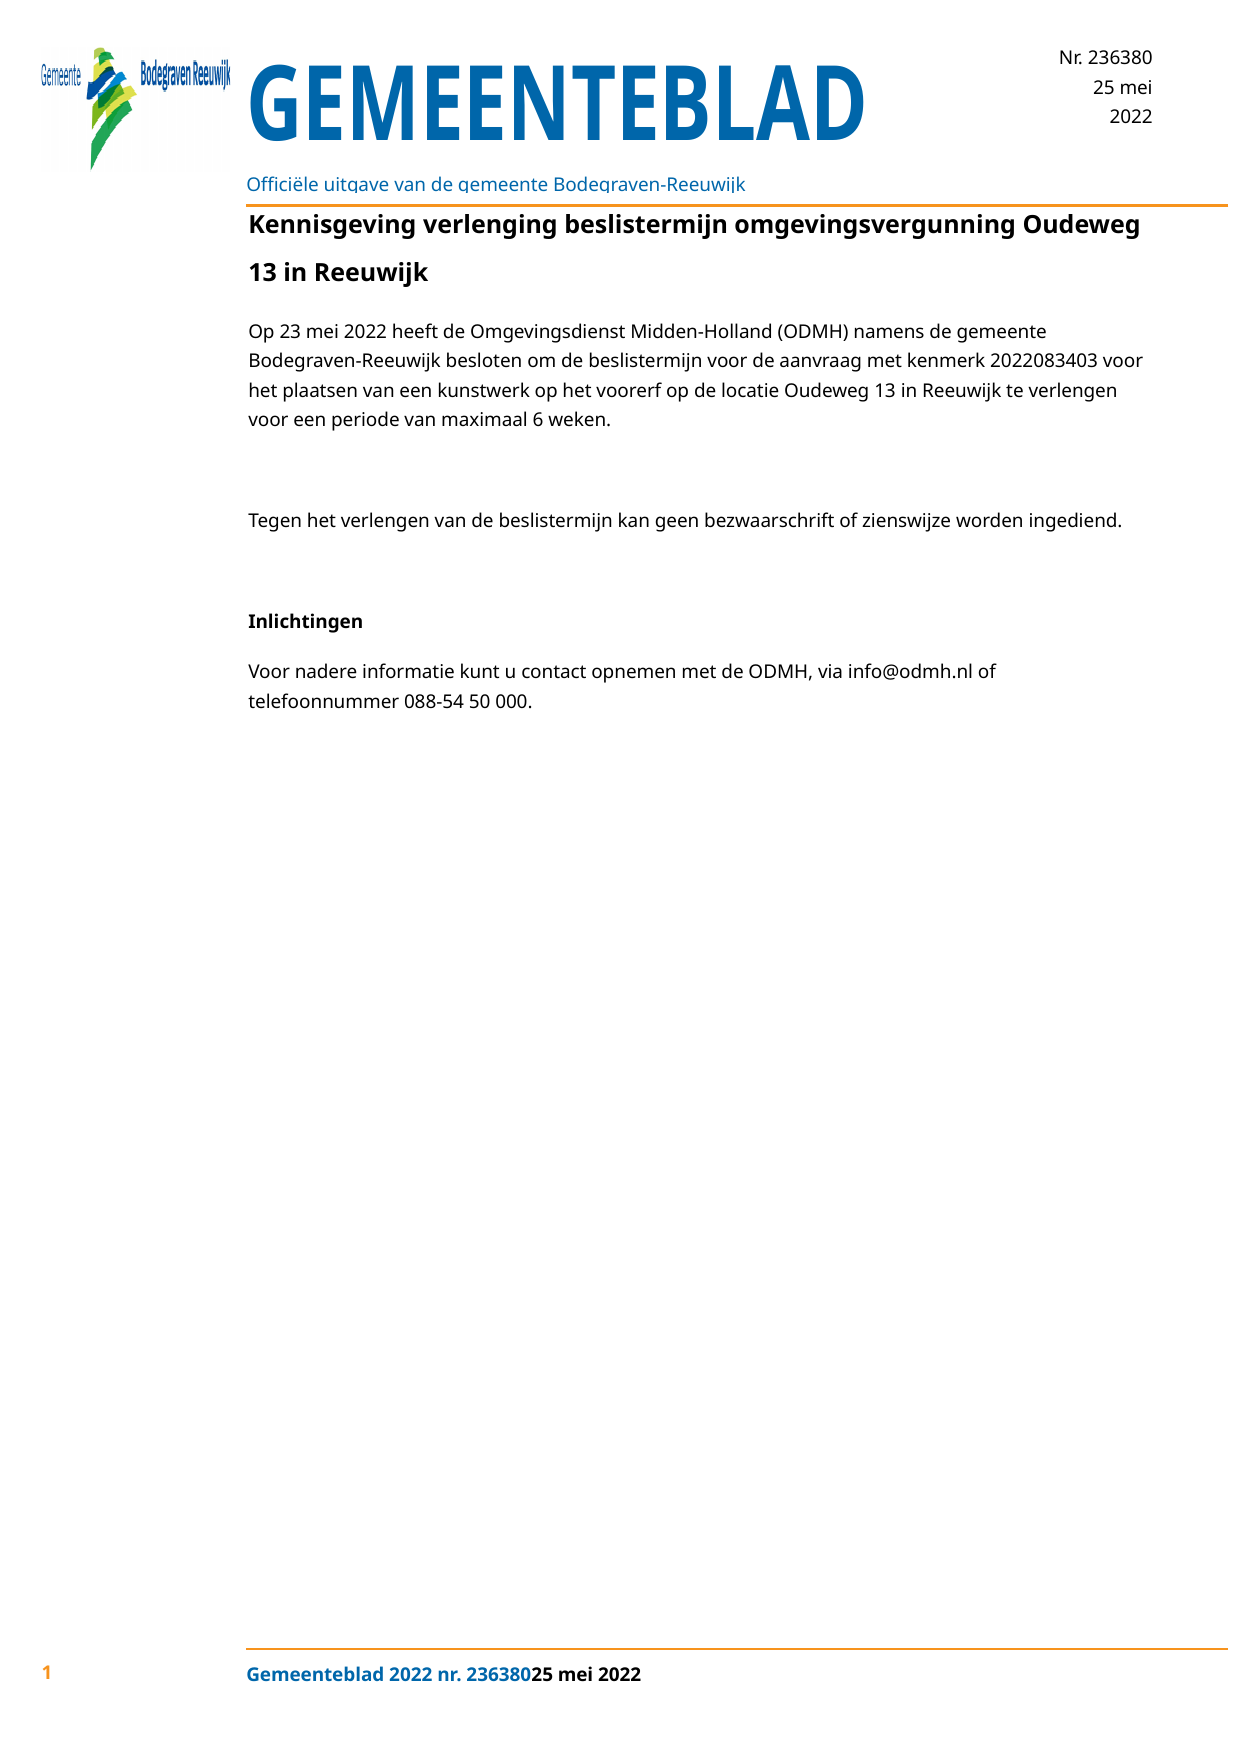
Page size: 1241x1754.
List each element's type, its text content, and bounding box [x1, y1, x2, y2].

text Voor nadere informatie kunt u contact opnemen met de ODMH, via info@odmh.nl of telefoonnummer 088-54 50 000. [248, 659, 1152, 714]
text Op 23 mei 2022 heeft de Omgevingsdienst Midden-Holland (ODMH) namens de gemeente Bodegraven-Reeuwijk besloten om de beslistermijn voor de aanvraag met kenmerk 2022083403 voor het plaatsen van een kunstwerk op het voorerf op de locatie Oudeweg 13 in Reeuwijk te verlengen voor een periode van maximaal 6 weken. [248, 318, 1152, 432]
picture [41, 47, 231, 172]
text Inlichtingen [248, 608, 1152, 634]
text Tegen het verlengen van de beslistermijn kan geen bezwaarschrift of zienswijze worden ingediend. [248, 507, 1152, 533]
text Kennisgeving verlenging beslistermijn omgevingsvergunning Oudeweg 13 in Reeuwijk [248, 207, 1152, 288]
